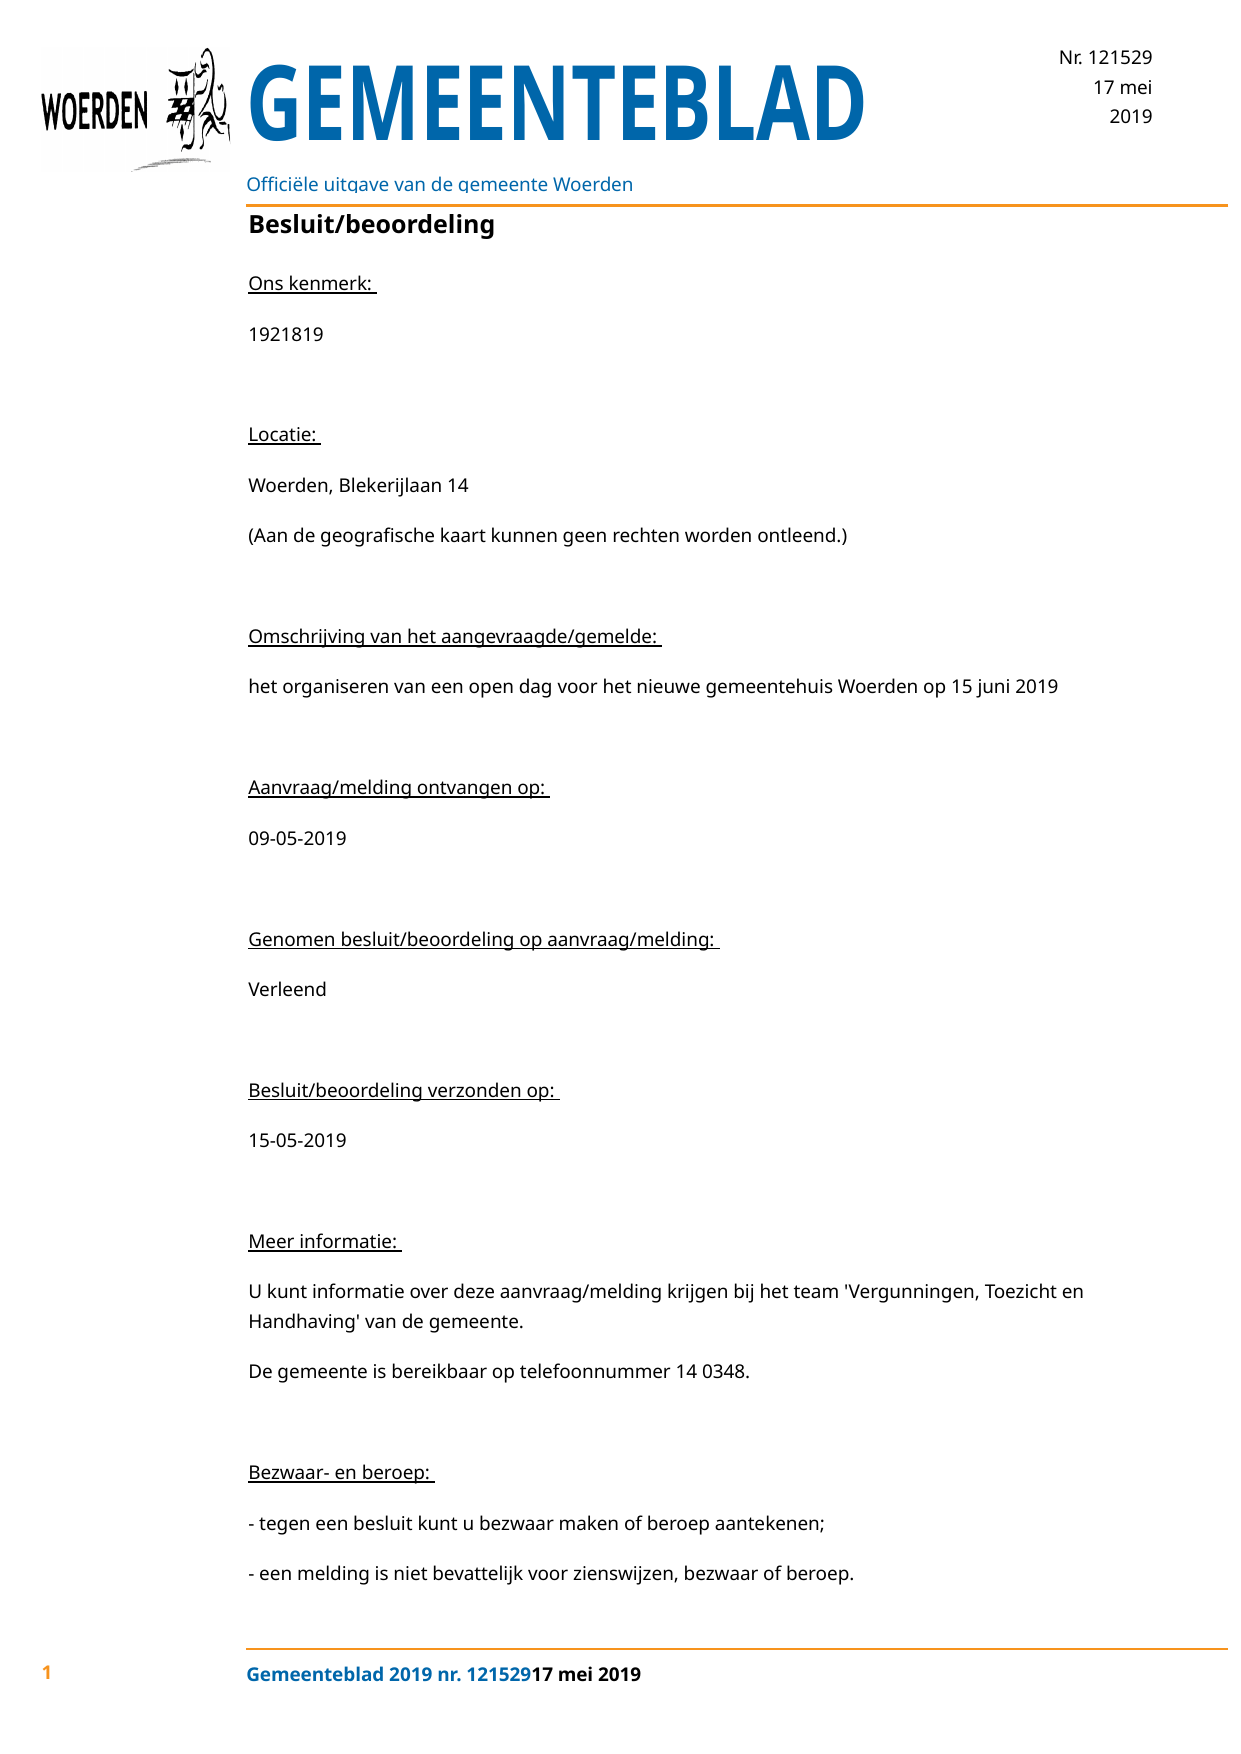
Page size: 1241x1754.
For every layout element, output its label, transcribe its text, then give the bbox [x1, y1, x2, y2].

text Aanvraag/melding ontvangen op: [248, 774, 1152, 800]
text 15-05-2019 [248, 1127, 1152, 1153]
text Locatie: [248, 422, 1152, 447]
text - tegen een besluit kunt u bezwaar maken of beroep aantekenen; [248, 1510, 1152, 1536]
text Besluit/beoordeling verzonden op: [248, 1077, 1152, 1103]
text Besluit/beoordeling [248, 207, 1152, 241]
text Meer informatie: [248, 1228, 1152, 1254]
text (Aan de geografische kaart kunnen geen rechten worden ontleend.) [248, 522, 1152, 548]
text De gemeente is bereikbaar op telefoonnummer 14 0348. [248, 1359, 1152, 1384]
picture [41, 47, 231, 172]
text - een melding is niet bevattelijk voor zienswijzen, bezwaar of beroep. [248, 1560, 1152, 1586]
text Bezwaar- en beroep: [248, 1459, 1152, 1485]
text Verleend [248, 976, 1152, 1002]
text U kunt informatie over deze aanvraag/melding krijgen bij het team 'Vergunningen, Toezicht en Handhaving' van de gemeente. [248, 1279, 1152, 1334]
text Woerden, Blekerijlaan 14 [248, 472, 1152, 498]
text Ons kenmerk: [248, 270, 1152, 296]
text Genomen besluit/beoordeling op aanvraag/melding: [248, 926, 1152, 951]
text 1921819 [248, 321, 1152, 346]
text Omschrijving van het aangevraagde/gemelde: [248, 623, 1152, 649]
text 09-05-2019 [248, 825, 1152, 851]
text het organiseren van een open dag voor het nieuwe gemeentehuis Woerden op 15 juni 2019 [248, 674, 1152, 699]
